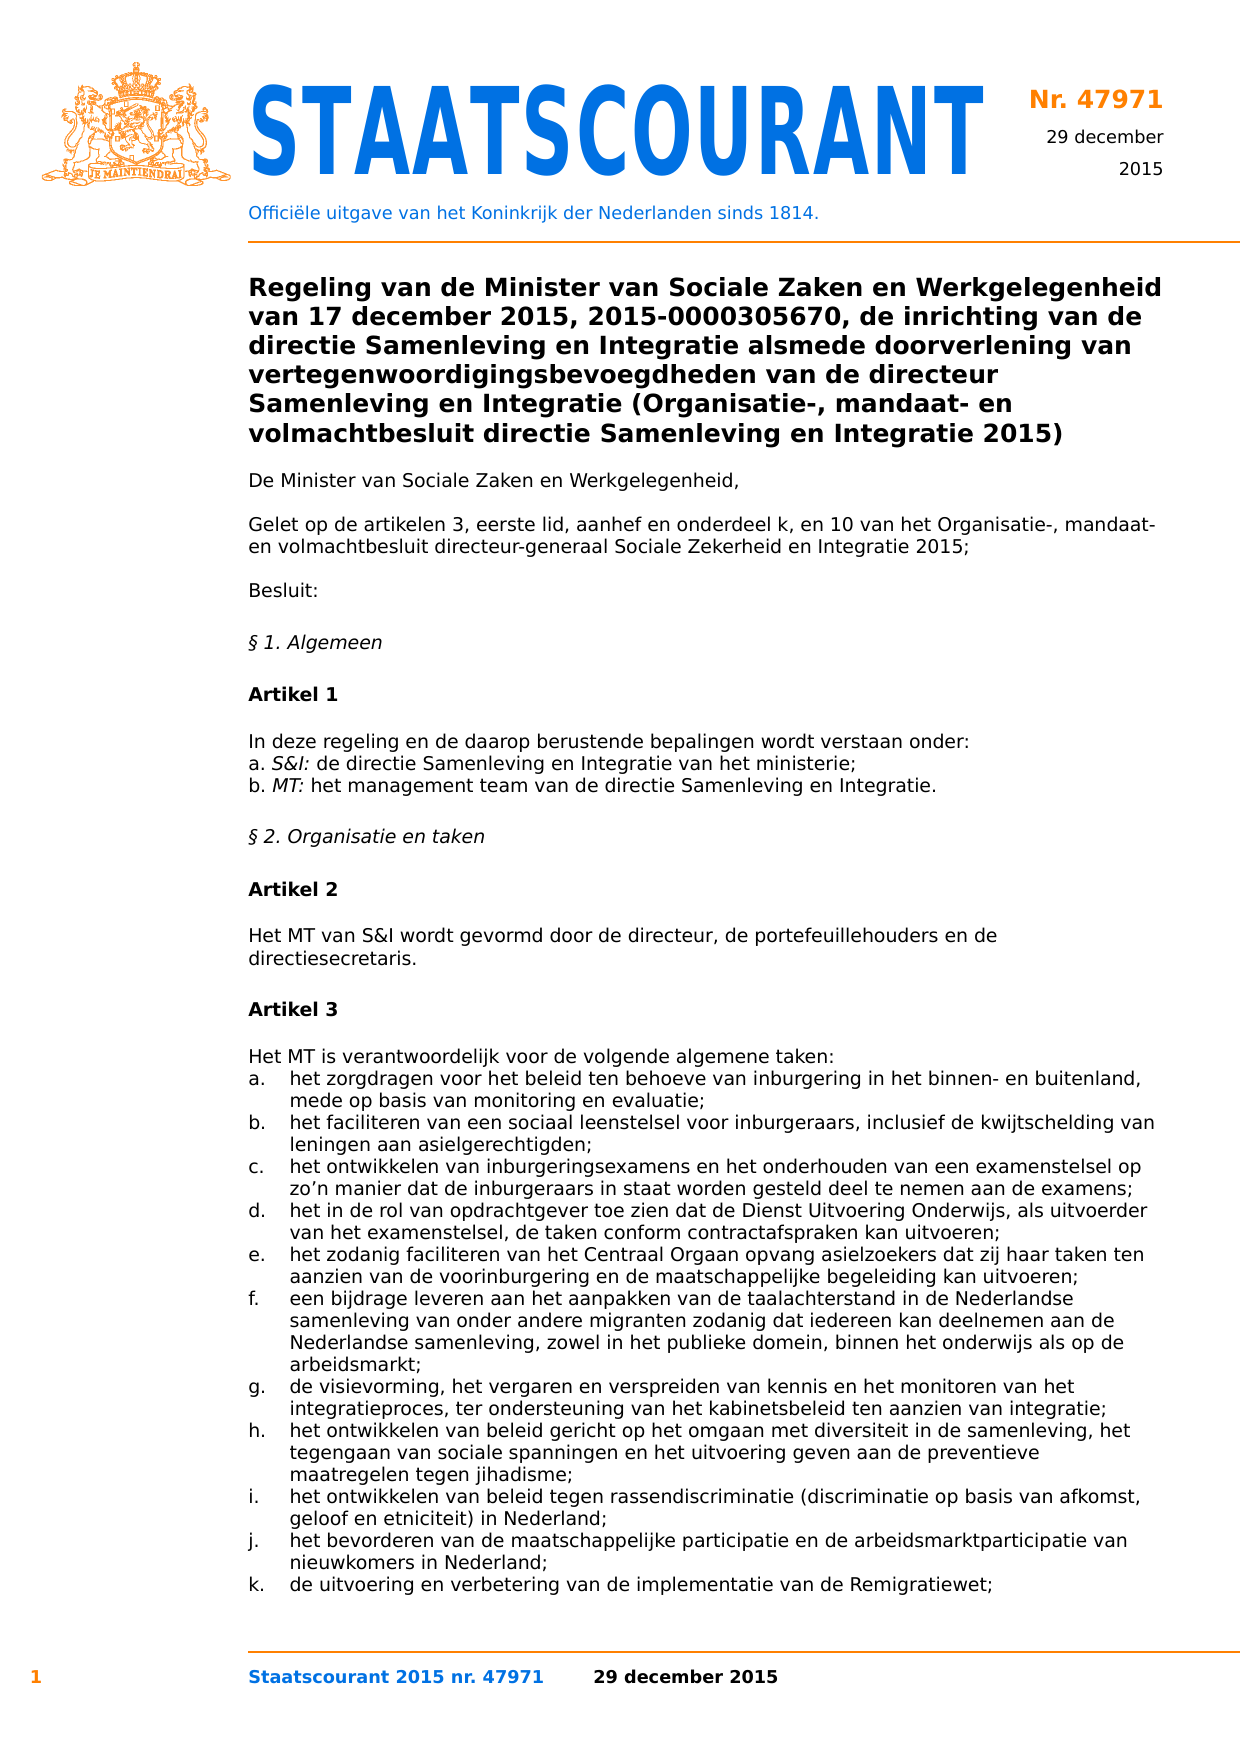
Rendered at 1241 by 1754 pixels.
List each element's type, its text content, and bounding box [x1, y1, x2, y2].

text b. MT: het management team van de directie Samenleving en Integratie. [248, 774, 1163, 796]
text a. het zorgdragen voor het beleid ten behoeve van inburgering in het binnen- en buitenland, mede op basis van monitoring en evaluatie; [248, 1068, 1163, 1112]
subtitle § 1. Algemeen [248, 632, 1163, 653]
text h. het ontwikkelen van beleid gericht op het omgaan met diversiteit in de samenleving, het tegengaan van sociale spanningen en het uitvoering geven aan de preventieve maatregelen tegen jihadisme; [248, 1420, 1163, 1486]
subtitle § 2. Organisatie en taken [248, 826, 1163, 848]
text Besluit: [248, 579, 1163, 602]
text a. S&I: de directie Samenleving en Integratie van het ministerie; [248, 752, 1163, 774]
subtitle Artikel 3 [248, 999, 1163, 1021]
text d. het in de rol van opdrachtgever toe zien dat de Dienst Uitvoering Onderwijs, als uitvoerder van het examenstelsel, de taken conform contractafspraken kan uitvoeren; [248, 1200, 1163, 1244]
text g. de visievorming, het vergaren en verspreiden van kennis en het monitoren van het integratieproces, ter ondersteuning van het kabinetsbeleid ten aanzien van integratie; [248, 1376, 1163, 1420]
picture [41, 62, 231, 186]
text k. de uitvoering en verbetering van de implementatie van de Remigratiewet; [248, 1574, 1163, 1596]
table_header [25, 62, 248, 241]
text Het MT is verantwoordelijk voor de volgende algemene taken: [248, 1046, 1163, 1068]
subtitle Regeling van de Minister van Sociale Zaken en Werkgelegenheid van 17 december 2015, 2015-0000305670, de inrichting van de directie Samenleving en Integratie alsmede doorverlening van vertegenwoordigingsbevoegdheden van de directeur Samenleving en Integratie (Organisatie-, mandaat- en volmachtbesluit directie Samenleving en Integratie 2015) [248, 273, 1163, 448]
table_cell 2015 [998, 153, 1240, 203]
table_header STAATSCOURANT [248, 62, 998, 203]
text Gelet op de artikelen 3, eerste lid, aanhef en onderdeel k, en 10 van het Organisatie-, mandaat- en volmachtbesluit directeur-generaal Sociale Zekerheid en Integratie 2015; [248, 514, 1163, 558]
text Het MT van S&I wordt gevormd door de directeur, de portefeuillehouders en de directiesecretaris. [248, 925, 1163, 969]
table_header Nr. 47971 [998, 62, 1240, 121]
text In deze regeling en de daarop berustende bepalingen wordt verstaan onder: [248, 731, 1163, 752]
subtitle Artikel 1 [248, 683, 1163, 706]
text f. een bijdrage leveren aan het aanpakken van de taalachterstand in de Nederlandse samenleving van onder andere migranten zodanig dat iedereen kan deelnemen aan de Nederlandse samenleving, zowel in het publieke domein, binnen het onderwijs als op de arbeidsmarkt; [248, 1288, 1163, 1376]
text b. het faciliteren van een sociaal leenstelsel voor inburgeraars, inclusief de kwijtschelding van leningen aan asielgerechtigden; [248, 1112, 1163, 1156]
text j. het bevorderen van de maatschappelijke participatie en de arbeidsmarktparticipatie van nieuwkomers in Nederland; [248, 1530, 1163, 1574]
text i. het ontwikkelen van beleid tegen rassendiscriminatie (discriminatie op basis van afkomst, geloof en etniciteit) in Nederland; [248, 1486, 1163, 1530]
text De Minister van Sociale Zaken en Werkgelegenheid, [248, 470, 1163, 492]
table_cell 29 december [998, 121, 1240, 153]
text c. het ontwikkelen van inburgeringsexamens en het onderhouden van een examenstelsel op zo’n manier dat de inburgeraars in staat worden gesteld deel te nemen aan de examens; [248, 1156, 1163, 1200]
table_cell Officiële uitgave van het Koninkrijk der Nederlanden sinds 1814. [248, 203, 1240, 241]
text e. het zodanig faciliteren van het Centraal Orgaan opvang asielzoekers dat zij haar taken ten aanzien van de voorinburgering en de maatschappelijke begeleiding kan uitvoeren; [248, 1244, 1163, 1288]
subtitle Artikel 2 [248, 878, 1163, 900]
